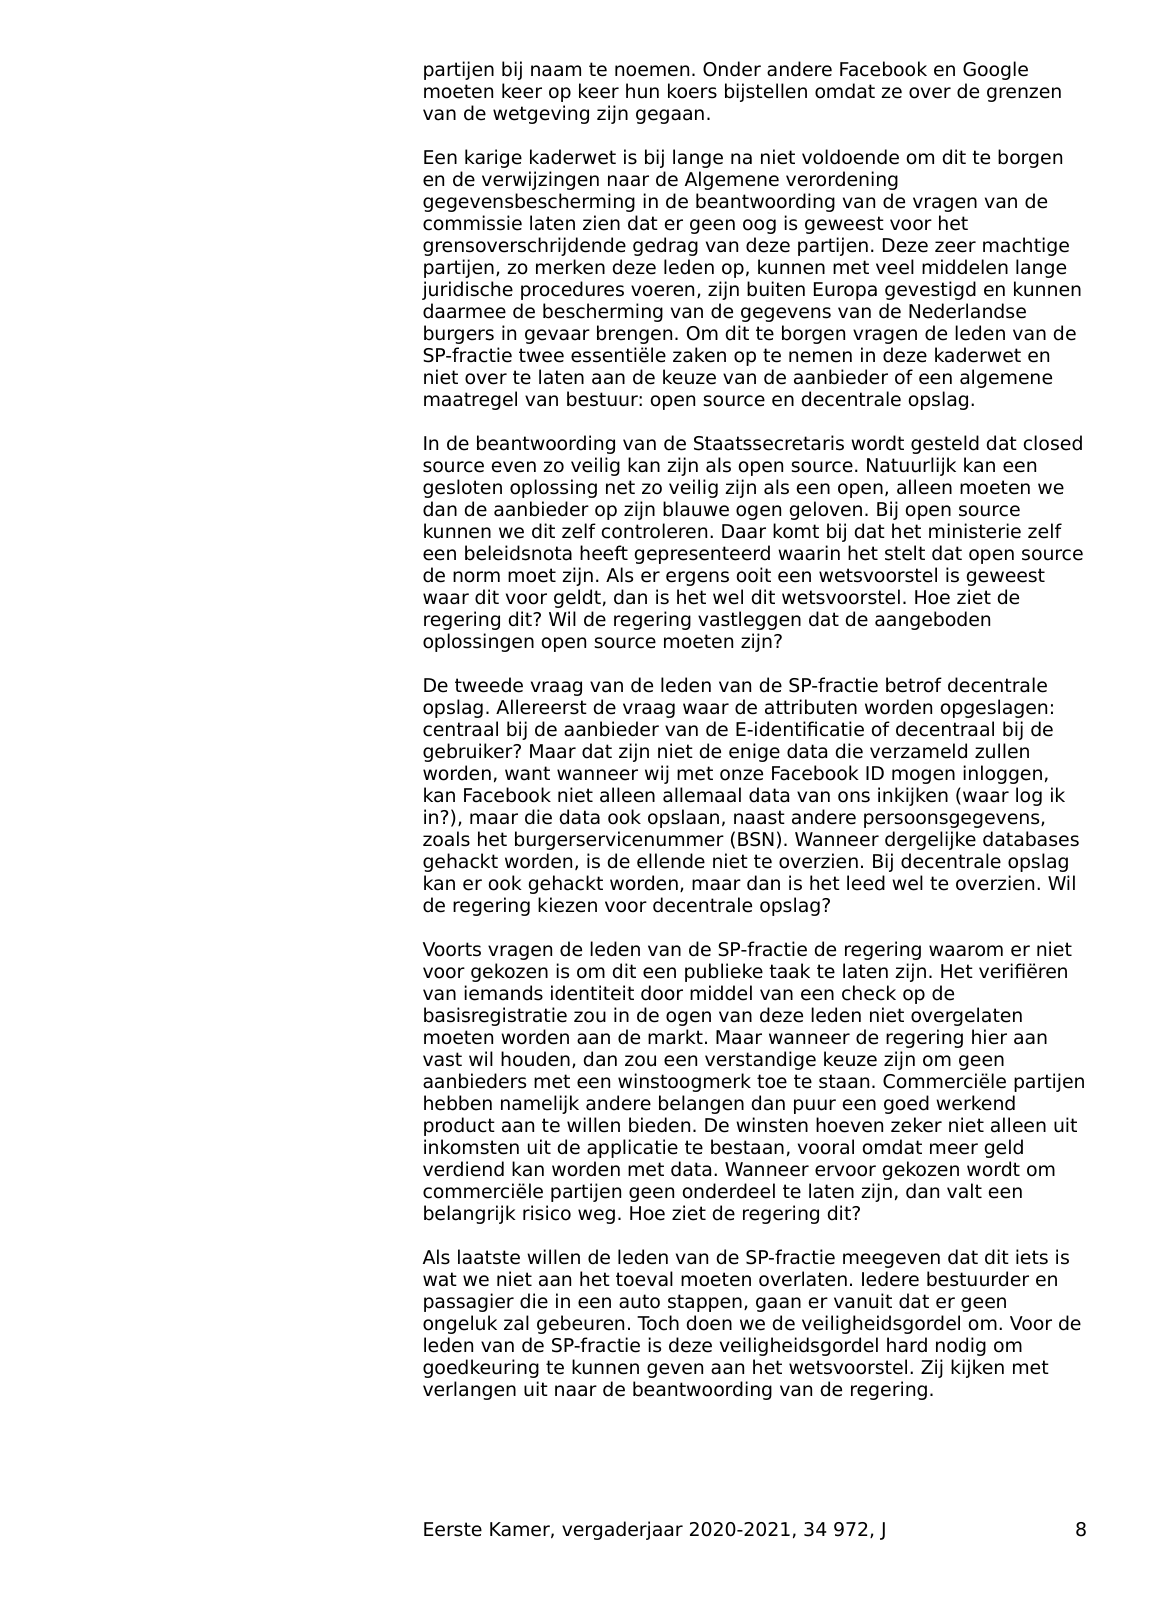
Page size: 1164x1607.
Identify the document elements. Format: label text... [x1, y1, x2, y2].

text In de beantwoording van de Staatssecretaris wordt gesteld dat closed source even zo veilig kan zijn als open source. Natuurlijk kan een gesloten oplossing net zo veilig zijn als een open, alleen moeten we dan de aanbieder op zijn blauwe ogen geloven. Bij open source kunnen we dit zelf controleren. Daar komt bij dat het ministerie zelf een beleidsnota heeft gepresenteerd waarin het stelt dat open source de norm moet zijn. Als er ergens ooit een wetsvoorstel is geweest waar dit voor geldt, dan is het wel dit wetsvoorstel. Hoe ziet de regering dit? Wil de regering vastleggen dat de aangeboden oplossingen open source moeten zijn? [422, 433, 1087, 653]
text partijen bij naam te noemen. Onder andere Facebook en Google moeten keer op keer hun koers bijstellen omdat ze over de grenzen van de wetgeving zijn gegaan. [422, 59, 1087, 125]
text De tweede vraag van de leden van de SP-fractie betrof decentrale opslag. Allereerst de vraag waar de attributen worden opgeslagen: centraal bij de aanbieder van de E-identificatie of decentraal bij de gebruiker? Maar dat zijn niet de enige data die verzameld zullen worden, want wanneer wij met onze Facebook ID mogen inloggen, kan Facebook niet alleen allemaal data van ons inkijken (waar log ik in?), maar die data ook opslaan, naast andere persoonsgegevens, zoals het burgerservicenummer (BSN). Wanneer dergelijke databases gehackt worden, is de ellende niet te overzien. Bij decentrale opslag kan er ook gehackt worden, maar dan is het leed wel te overzien. Wil de regering kiezen voor decentrale opslag? [422, 675, 1087, 917]
text Voorts vragen de leden van de SP-fractie de regering waarom er niet voor gekozen is om dit een publieke taak te laten zijn. Het verifiëren van iemands identiteit door middel van een check op de basisregistratie zou in de ogen van deze leden niet overgelaten moeten worden aan de markt. Maar wanneer de regering hier aan vast wil houden, dan zou een verstandige keuze zijn om geen aanbieders met een winstoogmerk toe te staan. Commerciële partijen hebben namelijk andere belangen dan puur een goed werkend product aan te willen bieden. De winsten hoeven zeker niet alleen uit inkomsten uit de applicatie te bestaan, vooral omdat meer geld verdiend kan worden met data. Wanneer ervoor gekozen wordt om commerciële partijen geen onderdeel te laten zijn, dan valt een belangrijk risico weg. Hoe ziet de regering dit? [422, 939, 1087, 1225]
text Een karige kaderwet is bij lange na niet voldoende om dit te borgen en de verwijzingen naar de Algemene verordening gegevensbescherming in de beantwoording van de vragen van de commissie laten zien dat er geen oog is geweest voor het grensoverschrijdende gedrag van deze partijen. Deze zeer machtige partijen, zo merken deze leden op, kunnen met veel middelen lange juridische procedures voeren, zijn buiten Europa gevestigd en kunnen daarmee de bescherming van de gegevens van de Nederlandse burgers in gevaar brengen. Om dit te borgen vragen de leden van de SP-fractie twee essentiële zaken op te nemen in deze kaderwet en niet over te laten aan de keuze van de aanbieder of een algemene maatregel van bestuur: open source en decentrale opslag. [422, 147, 1087, 411]
text Als laatste willen de leden van de SP-fractie meegeven dat dit iets is wat we niet aan het toeval moeten overlaten. Iedere bestuurder en passagier die in een auto stappen, gaan er vanuit dat er geen ongeluk zal gebeuren. Toch doen we de veiligheidsgordel om. Voor de leden van de SP-fractie is deze veiligheidsgordel hard nodig om goedkeuring te kunnen geven aan het wetsvoorstel. Zij kijken met verlangen uit naar de beantwoording van de regering. [422, 1247, 1087, 1401]
